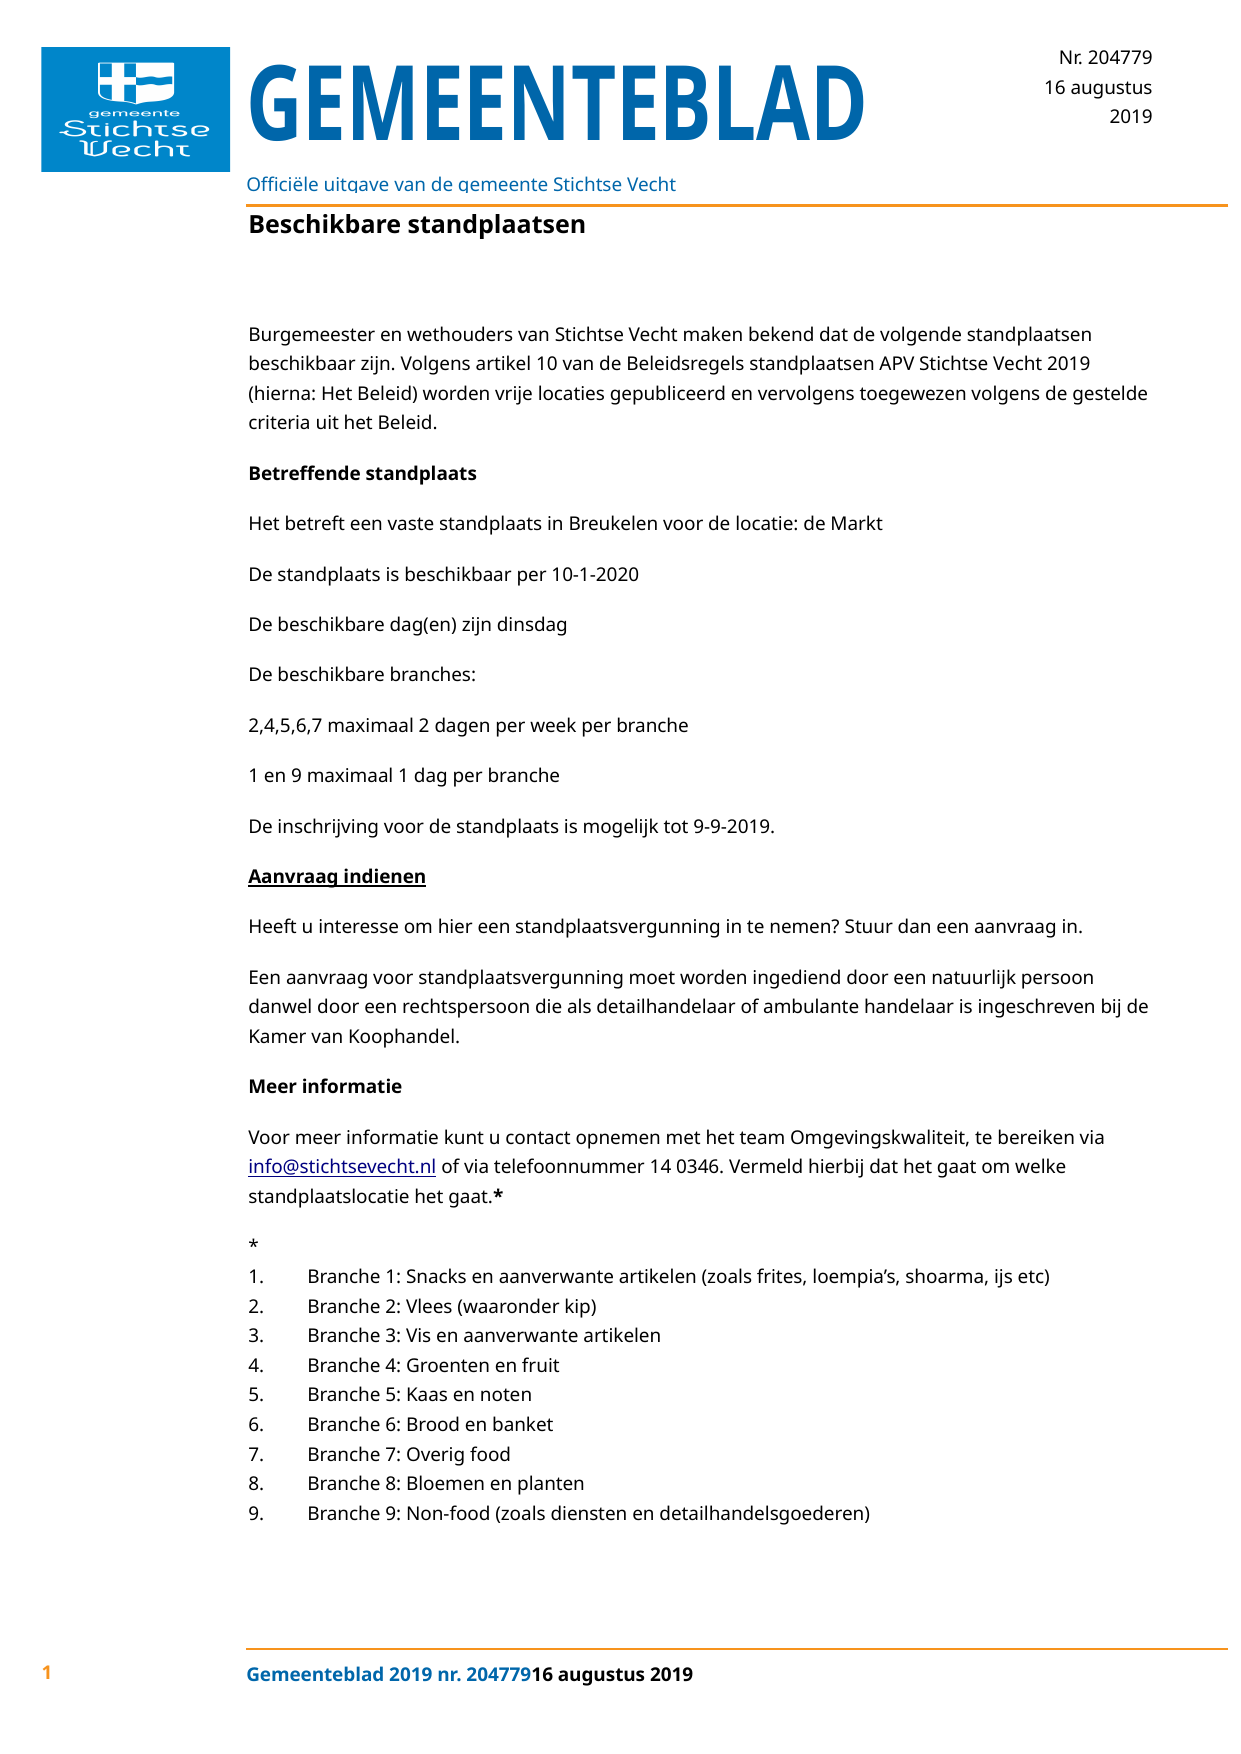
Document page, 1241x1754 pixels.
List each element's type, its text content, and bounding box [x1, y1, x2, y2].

text 1 en 9 maximaal 1 dag per branche [248, 762, 1152, 788]
picture [137, 63, 174, 103]
text 2,4,5,6,7 maximaal 2 dagen per week per branche [248, 712, 1152, 738]
text Heeft u interesse om hier een standplaatsvergunning in te nemen? Stuur dan een aanvraag in. [248, 914, 1152, 939]
text * [248, 1234, 1152, 1259]
list Branche 4: Groenten en fruit [248, 1352, 1152, 1378]
text Een aanvraag voor standplaatsvergunning moet worden ingediend door een natuurlijk persoon danwel door een rechtspersoon die als detailhandelaar of ambulante handelaar is ingeschreven bij de Kamer van Koophandel. [248, 964, 1152, 1049]
picture [99, 63, 135, 101]
list Branche 1: Snacks en aanverwante artikelen (zoals frites, loempia’s, shoarma, ijs etc) [248, 1263, 1152, 1289]
text Burgemeester en wethouders van Stichtse Vecht maken bekend dat de volgende standplaatsen beschikbaar zijn. Volgens artikel 10 van de Beleidsregels standplaatsen APV Stichtse Vecht 2019 (hierna: Het Beleid) worden vrije locaties gepubliceerd en vervolgens toegewezen volgens de gestelde criteria uit het Beleid. [248, 321, 1152, 435]
text Betreffende standplaats [248, 460, 1152, 486]
text De beschikbare branches: [248, 662, 1152, 687]
list Branche 7: Overig food [248, 1441, 1152, 1466]
text De inschrijving voor de standplaats is mogelijk tot 9-9-2019. [248, 813, 1152, 838]
list Branche 6: Brood en banket [248, 1411, 1152, 1437]
list Branche 2: Vlees (waaronder kip) [248, 1293, 1152, 1318]
text Beschikbare standplaatsen [248, 207, 1152, 241]
list Branche 9: Non-food (zoals diensten en detailhandelsgoederen) [248, 1500, 1152, 1526]
list Branche 8: Bloemen en planten [248, 1470, 1152, 1496]
text Meer informatie [248, 1074, 1152, 1099]
list Branche 3: Vis en aanverwante artikelen [248, 1322, 1152, 1348]
text Aanvraag indienen [248, 863, 1152, 889]
text De standplaats is beschikbaar per 10-1-2020 [248, 561, 1152, 586]
text Het betreft een vaste standplaats in Breukelen voor de locatie: de Markt [248, 510, 1152, 536]
text Voor meer informatie kunt u contact opnemen met het team Omgevingskwaliteit, te bereiken via info@stichtsevecht.nl of via telefoonnummer 14 0346. Vermeld hierbij dat het gaat om welke standplaatslocatie het gaat.* [248, 1124, 1152, 1209]
text De beschikbare dag(en) zijn dinsdag [248, 611, 1152, 637]
list Branche 5: Kaas en noten [248, 1382, 1152, 1407]
